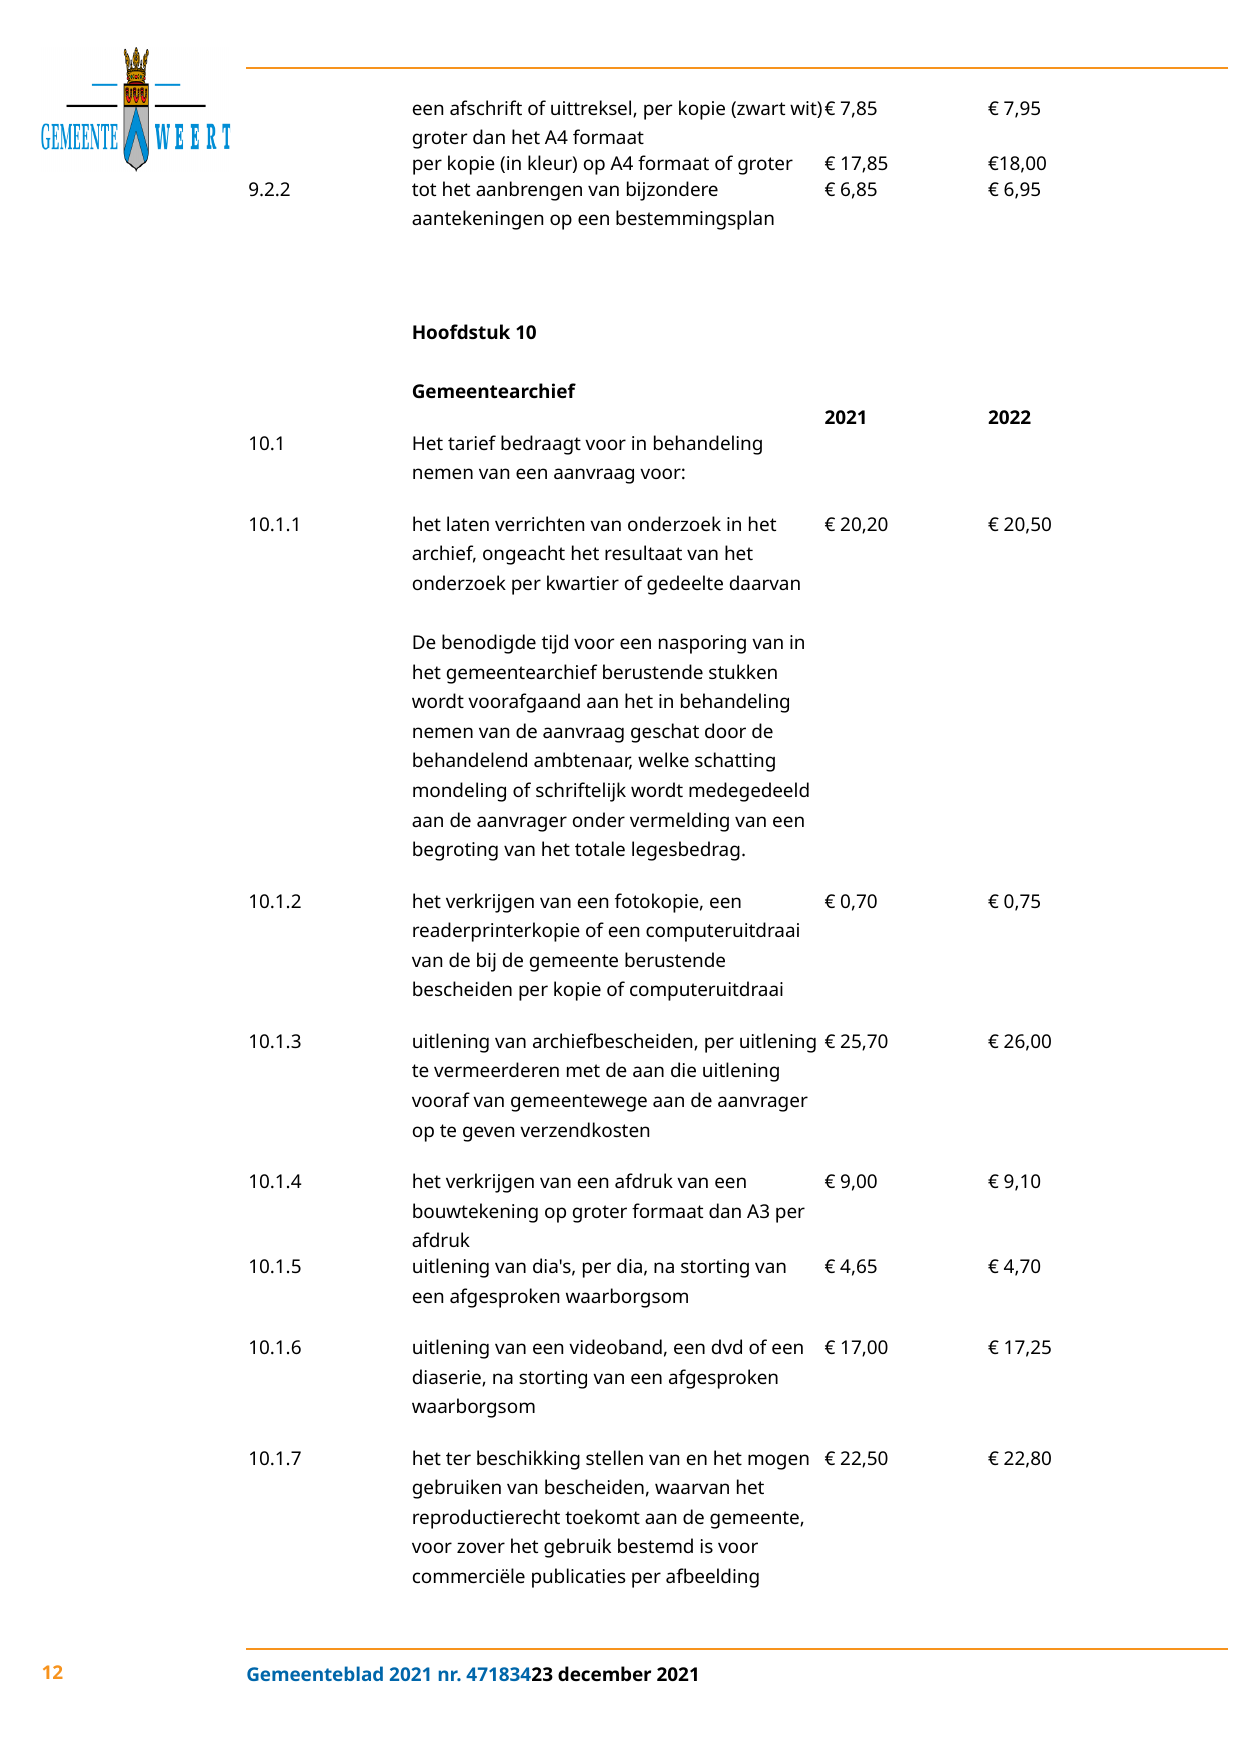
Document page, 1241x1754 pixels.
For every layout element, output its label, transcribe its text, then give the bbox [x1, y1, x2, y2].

table_cell 9.2.2 [248, 176, 412, 231]
table_cell [824, 485, 988, 511]
table_cell [248, 404, 412, 430]
table_cell [824, 231, 988, 257]
table_cell € 6,85 [824, 176, 988, 231]
table_cell tot het aanbrengen van bijzondere aantekeningen op een bestemmingsplan [412, 176, 824, 231]
table_cell [988, 231, 1152, 257]
table_cell het ter beschikking stellen van en het mogen gebruiken van bescheiden, waarvan het reproductierecht toekomt aan de gemeente, voor zover het gebruik bestemd is voor commerciële publicaties per afbeelding [412, 1445, 824, 1589]
table_cell [988, 430, 1152, 485]
table_cell [988, 485, 1152, 511]
table_cell [412, 1143, 824, 1168]
table_cell [412, 1419, 824, 1445]
table_cell 10.1.1 [248, 511, 412, 862]
table_cell [988, 1419, 1152, 1445]
picture [41, 47, 231, 172]
table_cell € 25,70 [824, 1028, 988, 1143]
table_cell €18,00 [988, 150, 1152, 176]
table_cell 10.1 [248, 430, 412, 485]
table_cell per kopie (in kleur) op A4 formaat of groter [412, 150, 824, 176]
table_cell uitlening van een videoband, een dvd of een diaserie, na storting van een afgesproken waarborgsom [412, 1334, 824, 1419]
table_cell 10.1.5 [248, 1253, 412, 1308]
table_cell 10.1.4 [248, 1168, 412, 1253]
table_cell Het tarief bedraagt voor in behandeling nemen van een aanvraag voor: [412, 430, 824, 485]
table_cell € 4,65 [824, 1253, 988, 1308]
table_cell € 6,95 [988, 176, 1152, 231]
table_cell [412, 862, 824, 888]
table_cell een afschrift of uittreksel, per kopie (zwart wit) groter dan het A4 formaat [412, 95, 824, 150]
table_cell € 7,95 [988, 95, 1152, 150]
table_header [824, 319, 988, 404]
table_cell € 20,20 [824, 511, 988, 862]
table_cell [824, 862, 988, 888]
table_cell [988, 1309, 1152, 1334]
table_cell het verkrijgen van een fotokopie, een readerprinterkopie of een computeruitdraai van de bij de gemeente berustende bescheiden per kopie of computeruitdraai [412, 888, 824, 1002]
table_header Hoofdstuk 10 Gemeentearchief [412, 319, 824, 404]
table_cell [248, 1309, 412, 1334]
table_cell € 17,00 [824, 1334, 988, 1419]
table_header [248, 319, 412, 404]
table_cell [824, 1003, 988, 1028]
table_cell [248, 485, 412, 511]
table_cell € 0,75 [988, 888, 1152, 1002]
table_cell 10.1.6 [248, 1334, 412, 1419]
table_cell [988, 1143, 1152, 1168]
table_cell € 4,70 [988, 1253, 1152, 1308]
table_cell [824, 1143, 988, 1168]
table_cell 2021 [824, 404, 988, 430]
table_cell € 0,70 [824, 888, 988, 1002]
table_cell [248, 1143, 412, 1168]
table_cell uitlening van dia's, per dia, na storting van een afgesproken waarborgsom [412, 1253, 824, 1308]
table_cell [412, 485, 824, 511]
table_cell [412, 1309, 824, 1334]
table_cell [824, 1419, 988, 1445]
table_cell € 17,25 [988, 1334, 1152, 1419]
table_cell 10.1.3 [248, 1028, 412, 1143]
table_cell [412, 404, 824, 430]
table_cell 10.1.7 [248, 1445, 412, 1589]
table_cell 10.1.2 [248, 888, 412, 1002]
table_cell [988, 862, 1152, 888]
table_cell het laten verrichten van onderzoek in het archief, ongeacht het resultaat van het onderzoek per kwartier of gedeelte daarvan De benodigde tijd voor een nasporing van in het gemeentearchief berustende stukken wordt voorafgaand aan het in behandeling nemen van de aanvraag geschat door de behandelend ambtenaar, welke schatting mondeling of schriftelijk wordt medegedeeld aan de aanvrager onder vermelding van een begroting van het totale legesbedrag. [412, 511, 824, 862]
table_cell [824, 430, 988, 485]
table_cell 2022 [988, 404, 1152, 430]
table_cell [248, 1419, 412, 1445]
table_cell € 7,85 [824, 95, 988, 150]
table_cell [248, 862, 412, 888]
table_cell € 20,50 [988, 511, 1152, 862]
table_cell [412, 1003, 824, 1028]
table_cell [824, 1309, 988, 1334]
table_cell [248, 231, 412, 257]
table_cell [248, 150, 412, 176]
table_cell het verkrijgen van een afdruk van een bouwtekening op groter formaat dan A3 per afdruk [412, 1168, 824, 1253]
table_cell [412, 231, 824, 257]
table_cell uitlening van archiefbescheiden, per uitlening te vermeerderen met de aan die uitlening vooraf van gemeentewege aan de aanvrager op te geven verzendkosten [412, 1028, 824, 1143]
table_cell € 17,85 [824, 150, 988, 176]
table_cell € 22,80 [988, 1445, 1152, 1589]
table_header [988, 319, 1152, 404]
table_cell € 9,00 [824, 1168, 988, 1253]
table_cell € 9,10 [988, 1168, 1152, 1253]
table_cell [248, 95, 412, 150]
table_cell € 22,50 [824, 1445, 988, 1589]
table_cell [988, 1003, 1152, 1028]
table_cell [248, 1003, 412, 1028]
table_cell € 26,00 [988, 1028, 1152, 1143]
